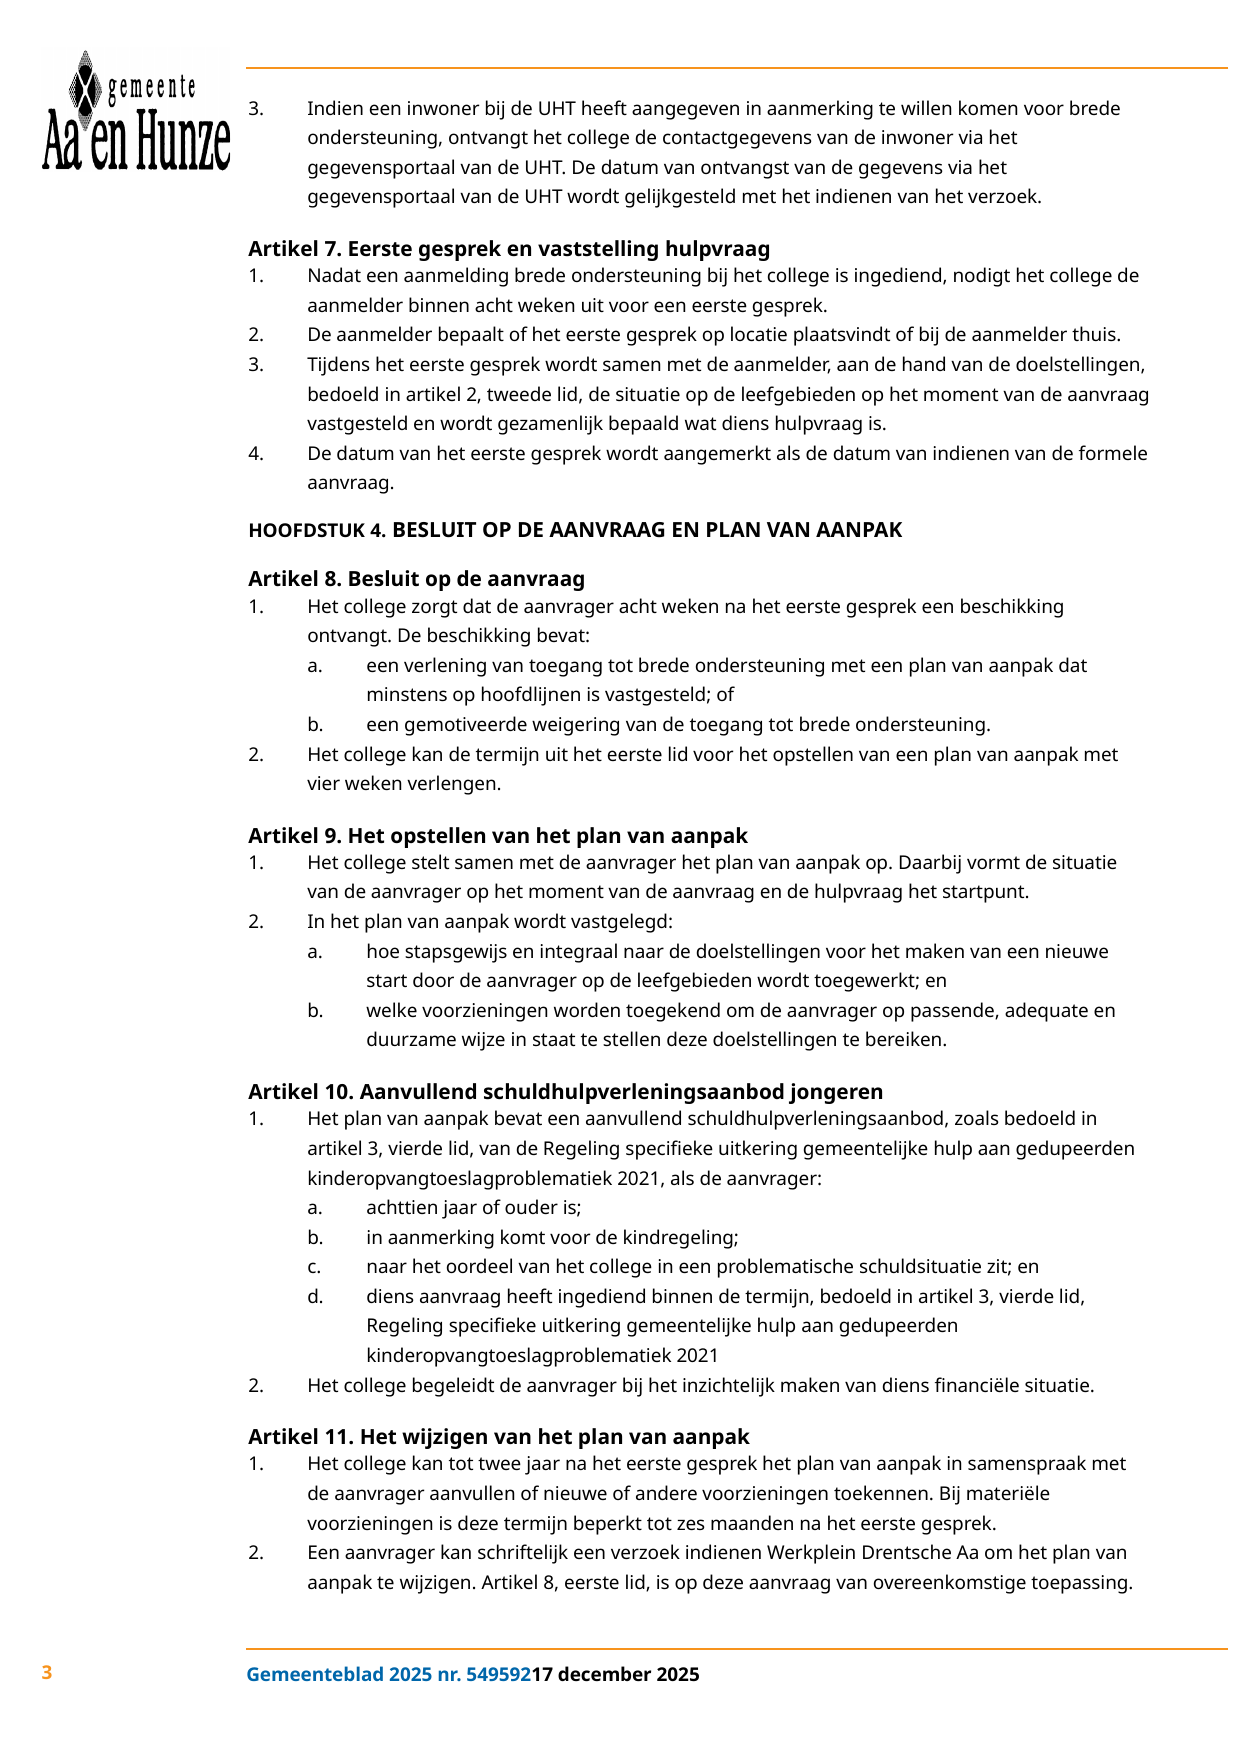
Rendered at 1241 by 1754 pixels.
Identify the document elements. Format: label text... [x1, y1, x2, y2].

list achttien jaar of ouder is; [307, 1194, 1152, 1220]
text Artikel 9. Het opstellen van het plan van aanpak [248, 821, 1152, 849]
text HOOFDSTUK 4. BESLUIT OP DE AANVRAAG EN PLAN VAN AANPAK [248, 515, 1152, 543]
text Artikel 8. Besluit op de aanvraag [248, 564, 1152, 593]
list welke voorzieningen worden toegekend om de aanvrager op passende, adequate en duurzame wijze in staat te stellen deze doelstellingen te bereiken. [307, 997, 1152, 1052]
list Het plan van aanpak bevat een aanvullend schuldhulpverleningsaanbod, zoals bedoeld in artikel 3, vierde lid, van de Regeling specifieke uitkering gemeentelijke hulp aan gedupeerden kinderopvangtoeslagproblematiek 2021, als de aanvrager: [248, 1106, 1152, 1190]
list Het college begeleidt de aanvrager bij het inzichtelijk maken van diens financiële situatie. [248, 1372, 1152, 1397]
list Nadat een aanmelding brede ondersteuning bij het college is ingediend, nodigt het college de aanmelder binnen acht weken uit voor een eerste gesprek. [248, 262, 1152, 318]
list Het college kan de termijn uit het eerste lid voor het opstellen van een plan van aanpak met vier weken verlengen. [248, 741, 1152, 796]
text Artikel 7. Eerste gesprek en vaststelling hulpvraag [248, 234, 1152, 262]
list Tijdens het eerste gesprek wordt samen met de aanmelder, aan de hand van de doelstellingen, bedoeld in artikel 2, tweede lid, de situatie op de leefgebieden op het moment van de aanvraag vastgesteld en wordt gezamenlijk bepaald wat diens hulpvraag is. [248, 351, 1152, 436]
list De aanmelder bepaalt of het eerste gesprek op locatie plaatsvindt of bij de aanmelder thuis. [248, 322, 1152, 347]
list een verlening van toegang tot brede ondersteuning met een plan van aanpak dat minstens op hoofdlijnen is vastgesteld; of [307, 652, 1152, 707]
list Een aanvrager kan schriftelijk een verzoek indienen Werkplein Drentsche Aa om het plan van aanpak te wijzigen. Artikel 8, eerste lid, is op deze aanvraag van overeenkomstige toepassing. [248, 1539, 1152, 1595]
list een gemotiveerde weigering van de toegang tot brede ondersteuning. [307, 711, 1152, 737]
list Het college stelt samen met de aanvrager het plan van aanpak op. Daarbij vormt de situatie van de aanvrager op het moment van de aanvraag en de hulpvraag het startpunt. [248, 849, 1152, 904]
list naar het oordeel van het college in een problematische schuldsituatie zit; en [307, 1253, 1152, 1279]
list Het college kan tot twee jaar na het eerste gesprek het plan van aanpak in samenspraak met de aanvrager aanvullen of nieuwe of andere voorzieningen toekennen. Bij materiële voorzieningen is deze termijn beperkt tot zes maanden na het eerste gesprek. [248, 1451, 1152, 1536]
text Artikel 11. Het wijzigen van het plan van aanpak [248, 1422, 1152, 1451]
list De datum van het eerste gesprek wordt aangemerkt als de datum van indienen van de formele aanvraag. [248, 440, 1152, 495]
list Indien een inwoner bij de UHT heeft aangegeven in aanmerking te willen komen voor brede ondersteuning, ontvangt het college de contactgegevens van de inwoner via het gegevensportaal van de UHT. De datum van ontvangst van de gegevens via het gegevensportaal van de UHT wordt gelijkgesteld met het indienen van het verzoek. [248, 95, 1152, 209]
list hoe stapsgewijs en integraal naar de doelstellingen voor het maken van een nieuwe start door de aanvrager op de leefgebieden wordt toegewerkt; en [307, 938, 1152, 993]
picture [41, 47, 231, 172]
list in aanmerking komt voor de kindregeling; [307, 1224, 1152, 1249]
text Artikel 10. Aanvullend schuldhulpverleningsaanbod jongeren [248, 1077, 1152, 1106]
list diens aanvraag heeft ingediend binnen de termijn, bedoeld in artikel 3, vierde lid, Regeling specifieke uitkering gemeentelijke hulp aan gedupeerden kinderopvangtoeslagproblematiek 2021 [307, 1283, 1152, 1368]
list Het college zorgt dat de aanvrager acht weken na het eerste gesprek een beschikking ontvangt. De beschikking bevat: [248, 593, 1152, 648]
list In het plan van aanpak wordt vastgelegd: [248, 908, 1152, 934]
